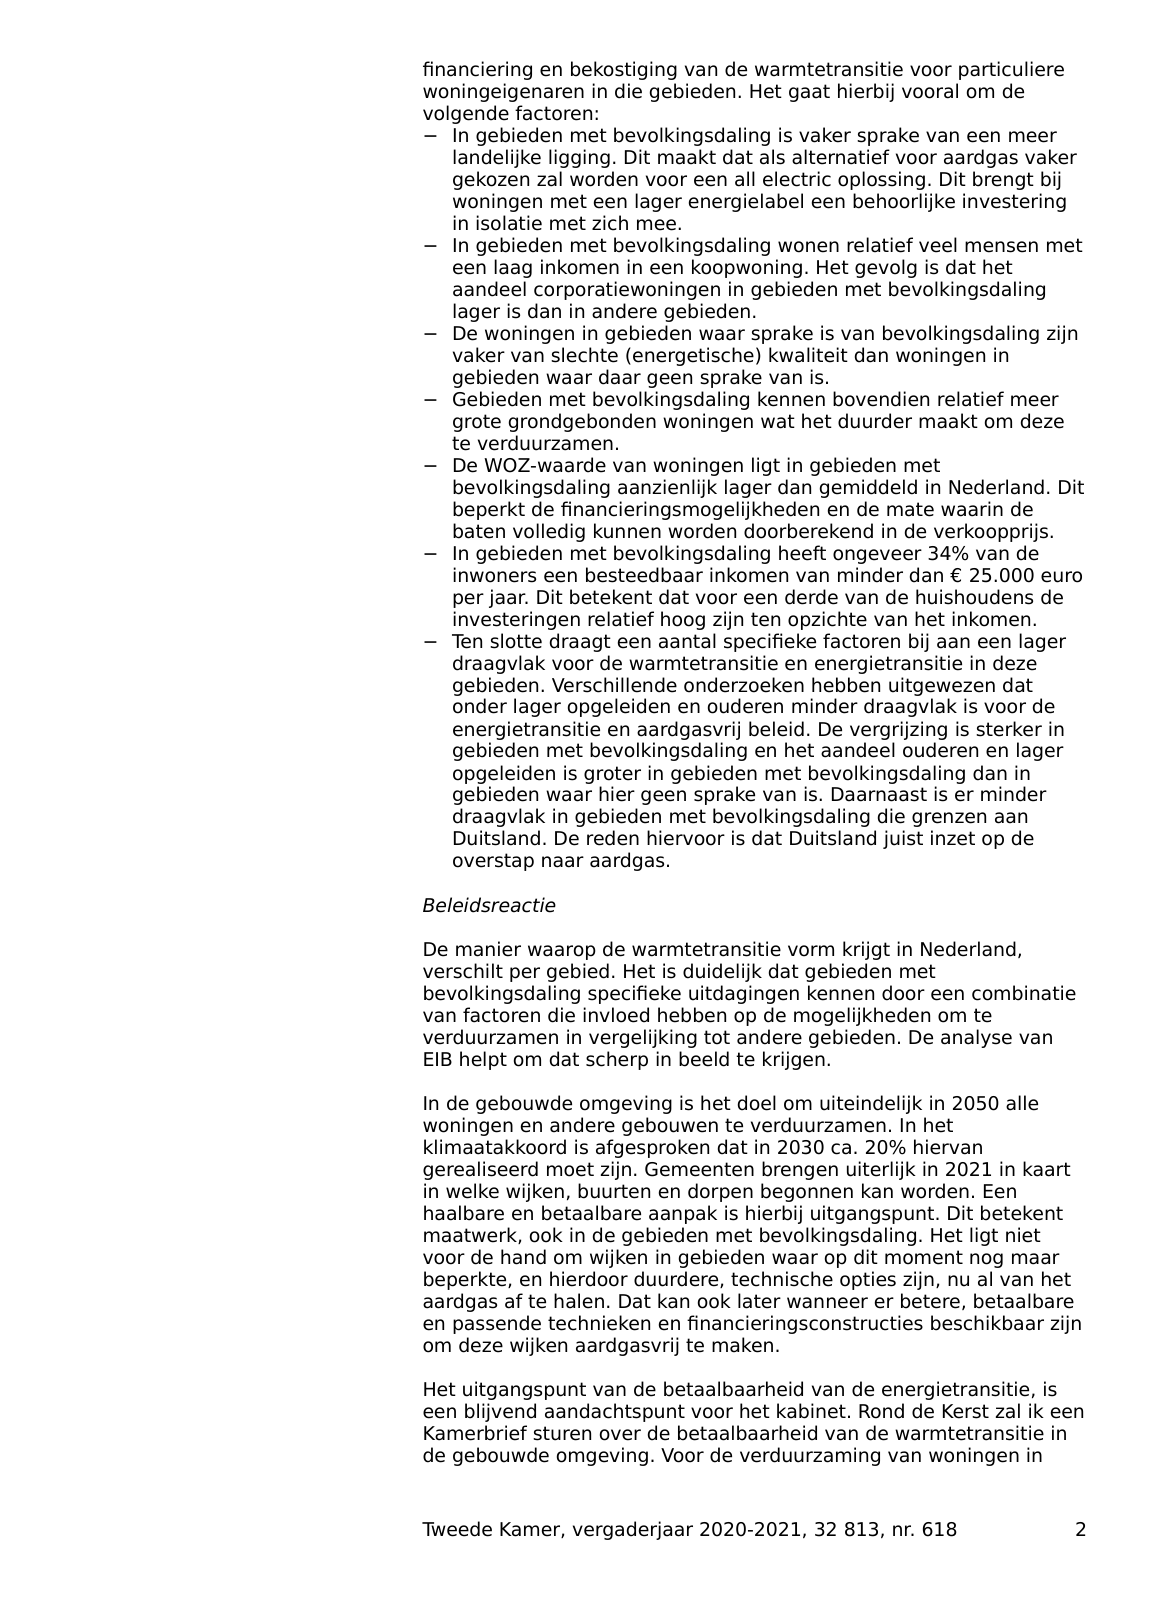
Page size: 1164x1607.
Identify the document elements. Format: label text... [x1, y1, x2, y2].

text De manier waarop de warmtetransitie vorm krijgt in Nederland, verschilt per gebied. Het is duidelijk dat gebieden met bevolkingsdaling specifieke uitdagingen kennen door een combinatie van factoren die invloed hebben op de mogelijkheden om te verduurzamen in vergelijking tot andere gebieden. De analyse van EIB helpt om dat scherp in beeld te krijgen. [422, 939, 1087, 1071]
text In de gebouwde omgeving is het doel om uiteindelijk in 2050 alle woningen en andere gebouwen te verduurzamen. In het klimaatakkoord is afgesproken dat in 2030 ca. 20% hiervan gerealiseerd moet zijn. Gemeenten brengen uiterlijk in 2021 in kaart in welke wijken, buurten en dorpen begonnen kan worden. Een haalbare en betaalbare aanpak is hierbij uitgangspunt. Dit betekent maatwerk, ook in de gebieden met bevolkingsdaling. Het ligt niet voor de hand om wijken in gebieden waar op dit moment nog maar beperkte, en hierdoor duurdere, technische opties zijn, nu al van het aardgas af te halen. Dat kan ook later wanneer er betere, betaalbare en passende technieken en financieringsconstructies beschikbaar zijn om deze wijken aardgasvrij te maken. [422, 1093, 1087, 1356]
text − De WOZ-waarde van woningen ligt in gebieden met bevolkingsdaling aanzienlijk lager dan gemiddeld in Nederland. Dit beperkt de financieringsmogelijkheden en de mate waarin de baten volledig kunnen worden doorberekend in de verkoopprijs. [422, 455, 1087, 543]
text Het uitgangspunt van de betaalbaarheid van de energietransitie, is een blijvend aandachtspunt voor het kabinet. Rond de Kerst zal ik een Kamerbrief sturen over de betaalbaarheid van de warmtetransitie in de gebouwde omgeving. Voor de verduurzaming van woningen in [422, 1379, 1087, 1467]
text − De woningen in gebieden waar sprake is van bevolkingsdaling zijn vaker van slechte (energetische) kwaliteit dan woningen in gebieden waar daar geen sprake van is. [422, 323, 1087, 389]
text − In gebieden met bevolkingsdaling is vaker sprake van een meer landelijke ligging. Dit maakt dat als alternatief voor aardgas vaker gekozen zal worden voor een all electric oplossing. Dit brengt bij woningen met een lager energielabel een behoorlijke investering in isolatie met zich mee. [422, 125, 1087, 235]
text − In gebieden met bevolkingsdaling heeft ongeveer 34% van de inwoners een besteedbaar inkomen van minder dan € 25.000 euro per jaar. Dit betekent dat voor een derde van de huishoudens de investeringen relatief hoog zijn ten opzichte van het inkomen. [422, 543, 1087, 631]
text financiering en bekostiging van de warmtetransitie voor particuliere woningeigenaren in die gebieden. Het gaat hierbij vooral om de volgende factoren: [422, 59, 1087, 125]
text − In gebieden met bevolkingsdaling wonen relatief veel mensen met een laag inkomen in een koopwoning. Het gevolg is dat het aandeel corporatiewoningen in gebieden met bevolkingsdaling lager is dan in andere gebieden. [422, 235, 1087, 323]
text − Ten slotte draagt een aantal specifieke factoren bij aan een lager draagvlak voor de warmtetransitie en energietransitie in deze gebieden. Verschillende onderzoeken hebben uitgewezen dat onder lager opgeleiden en ouderen minder draagvlak is voor de energietransitie en aardgasvrij beleid. De vergrijzing is sterker in gebieden met bevolkingsdaling en het aandeel ouderen en lager opgeleiden is groter in gebieden met bevolkingsdaling dan in gebieden waar hier geen sprake van is. Daarnaast is er minder draagvlak in gebieden met bevolkingsdaling die grenzen aan Duitsland. De reden hiervoor is dat Duitsland juist inzet op de overstap naar aardgas. [422, 631, 1087, 872]
subtitle Beleidsreactie [422, 894, 1087, 916]
text − Gebieden met bevolkingsdaling kennen bovendien relatief meer grote grondgebonden woningen wat het duurder maakt om deze te verduurzamen. [422, 389, 1087, 455]
